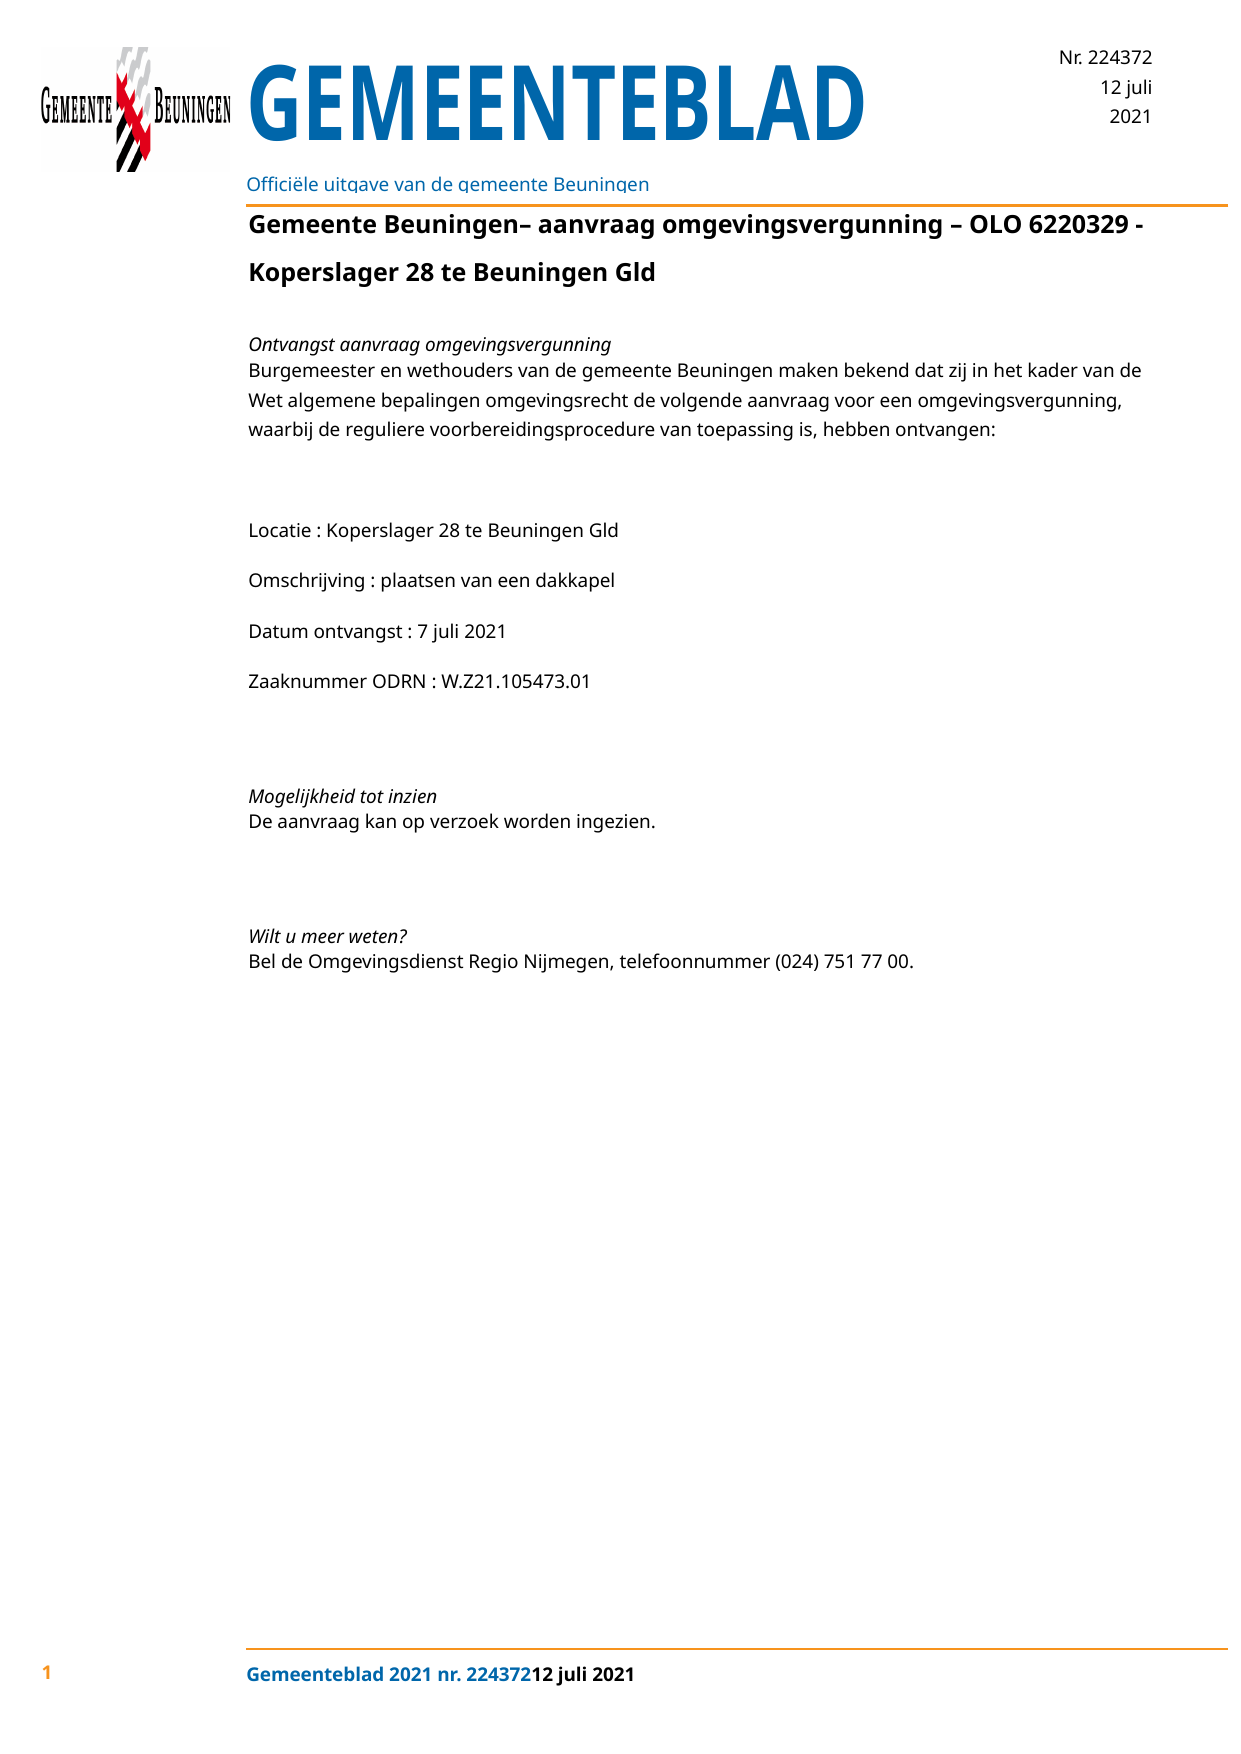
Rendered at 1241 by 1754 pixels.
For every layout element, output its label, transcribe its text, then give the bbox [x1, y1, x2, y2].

text Omschrijving : plaatsen van een dakkapel [248, 568, 1152, 593]
text Wilt u meer weten? [248, 923, 1152, 949]
text De aanvraag kan op verzoek worden ingezien. [248, 808, 1152, 834]
text Ontvangst aanvraag omgevingsvergunning [248, 331, 1152, 357]
picture [41, 47, 231, 172]
text Burgemeester en wethouders van de gemeente Beuningen maken bekend dat zij in het kader van de Wet algemene bepalingen omgevingsrecht de volgende aanvraag voor een omgevingsvergunning, waarbij de reguliere voorbereidingsprocedure van toepassing is, hebben ontvangen: [248, 357, 1152, 442]
text Bel de Omgevingsdienst Regio Nijmegen, telefoonnummer (024) 751 77 00. [248, 949, 1152, 974]
text Zaaknummer ODRN : W.Z21.105473.01 [248, 668, 1152, 694]
text Mogelijkheid tot inzien [248, 783, 1152, 808]
text Locatie : Koperslager 28 te Beuningen Gld [248, 517, 1152, 543]
text Datum ontvangst : 7 juli 2021 [248, 618, 1152, 644]
text Gemeente Beuningen– aanvraag omgevingsvergunning – OLO 6220329 - Koperslager 28 te Beuningen Gld [248, 207, 1152, 288]
